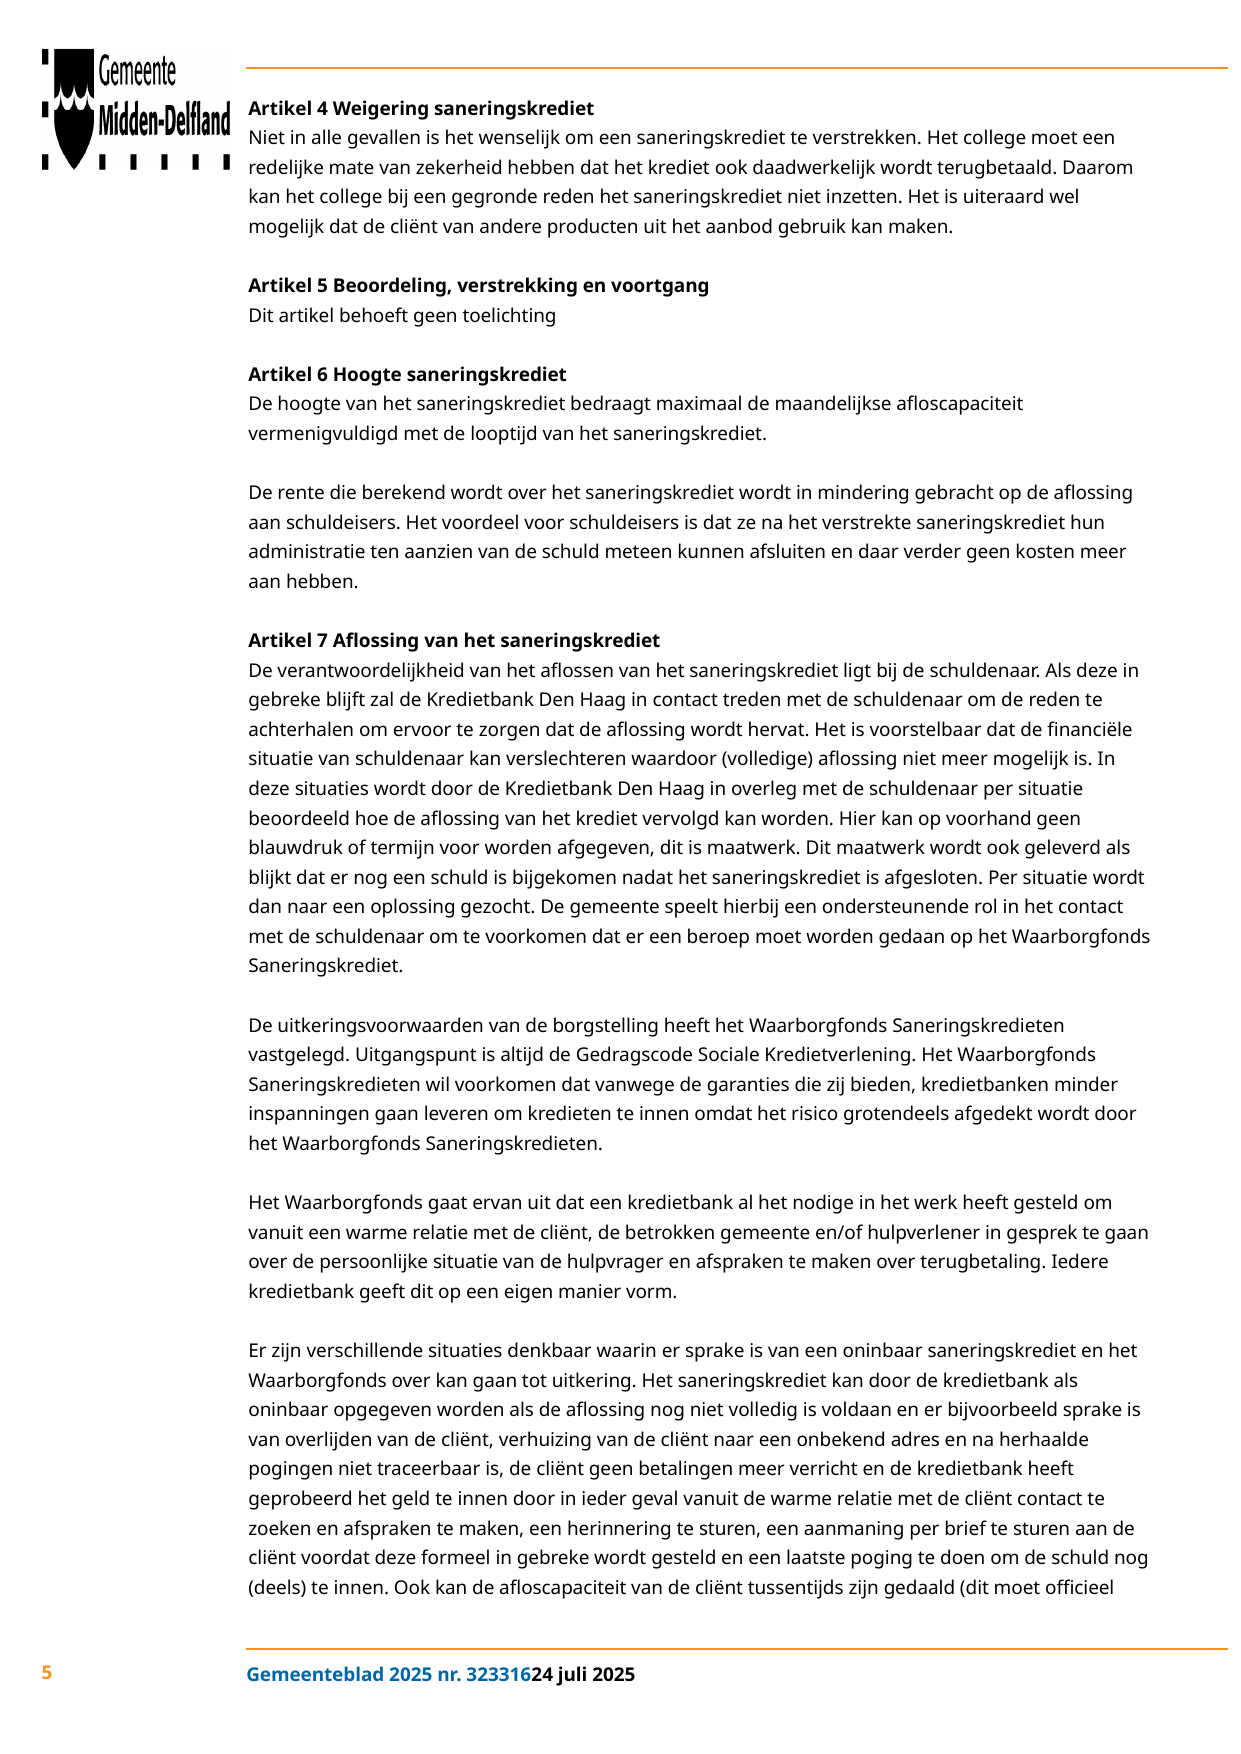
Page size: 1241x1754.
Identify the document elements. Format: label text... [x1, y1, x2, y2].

text Artikel 6 Hoogte saneringskrediet [248, 361, 1152, 387]
text Artikel 5 Beoordeling, verstrekking en voortgang [248, 272, 1152, 298]
text Artikel 4 Weigering saneringskrediet [248, 95, 1152, 121]
text De uitkeringsvoorwaarden van de borgstelling heeft het Waarborgfonds Saneringskredieten vastgelegd. Uitgangspunt is altijd de Gedragscode Sociale Kredietverlening. Het Waarborgfonds Saneringskredieten wil voorkomen dat vanwege de garanties die zij bieden, kredietbanken minder inspanningen gaan leveren om kredieten te innen omdat het risico grotendeels afgedekt wordt door het Waarborgfonds Saneringskredieten. [248, 1012, 1152, 1156]
text De hoogte van het saneringskrediet bedraagt maximaal de maandelijkse afloscapaciteit vermenigvuldigd met de looptijd van het saneringskrediet. [248, 391, 1152, 446]
text Artikel 7 Aflossing van het saneringskrediet [248, 627, 1152, 653]
text Er zijn verschillende situaties denkbaar waarin er sprake is van een oninbaar saneringskrediet en het Waarborgfonds over kan gaan tot uitkering. Het saneringskrediet kan door de kredietbank als oninbaar opgegeven worden als de aflossing nog niet volledig is voldaan en er bijvoorbeeld sprake is van overlijden van de cliënt, verhuizing van de cliënt naar een onbekend adres en na herhaalde pogingen niet traceerbaar is, de cliënt geen betalingen meer verricht en de kredietbank heeft geprobeerd het geld te innen door in ieder geval vanuit de warme relatie met de cliënt contact te zoeken en afspraken te maken, een herinnering te sturen, een aanmaning per brief te sturen aan de cliënt voordat deze formeel in gebreke wordt gesteld en een laatste poging te doen om de schuld nog (deels) te innen. Ook kan de afloscapaciteit van de cliënt tussentijds zijn gedaald (dit moet officieel [248, 1337, 1152, 1600]
text Het Waarborgfonds gaat ervan uit dat een kredietbank al het nodige in het werk heeft gesteld om vanuit een warme relatie met de cliënt, de betrokken gemeente en/of hulpverlener in gesprek te gaan over de persoonlijke situatie van de hulpvrager en afspraken te maken over terugbetaling. Iedere kredietbank geeft dit op een eigen manier vorm. [248, 1189, 1152, 1304]
picture [41, 47, 231, 172]
text Dit artikel behoeft geen toelichting [248, 302, 1152, 328]
text Niet in alle gevallen is het wenselijk om een saneringskrediet te verstrekken. Het college moet een redelijke mate van zekerheid hebben dat het krediet ook daadwerkelijk wordt terugbetaald. Daarom kan het college bij een gegronde reden het saneringskrediet niet inzetten. Het is uiteraard wel mogelijk dat de cliënt van andere producten uit het aanbod gebruik kan maken. [248, 124, 1152, 239]
text De verantwoordelijkheid van het aflossen van het saneringskrediet ligt bij de schuldenaar. Als deze in gebreke blijft zal de Kredietbank Den Haag in contact treden met de schuldenaar om de reden te achterhalen om ervoor te zorgen dat de aflossing wordt hervat. Het is voorstelbaar dat de financiële situatie van schuldenaar kan verslechteren waardoor (volledige) aflossing niet meer mogelijk is. In deze situaties wordt door de Kredietbank Den Haag in overleg met de schuldenaar per situatie beoordeeld hoe de aflossing van het krediet vervolgd kan worden. Hier kan op voorhand geen blauwdruk of termijn voor worden afgegeven, dit is maatwerk. Dit maatwerk wordt ook geleverd als blijkt dat er nog een schuld is bijgekomen nadat het saneringskrediet is afgesloten. Per situatie wordt dan naar een oplossing gezocht. De gemeente speelt hierbij een ondersteunende rol in het contact met de schuldenaar om te voorkomen dat er een beroep moet worden gedaan op het Waarborgfonds Saneringskrediet. [248, 657, 1152, 978]
text De rente die berekend wordt over het saneringskrediet wordt in mindering gebracht op de aflossing aan schuldeisers. Het voordeel voor schuldeisers is dat ze na het verstrekte saneringskrediet hun administratie ten aanzien van de schuld meteen kunnen afsluiten en daar verder geen kosten meer aan hebben. [248, 479, 1152, 594]
